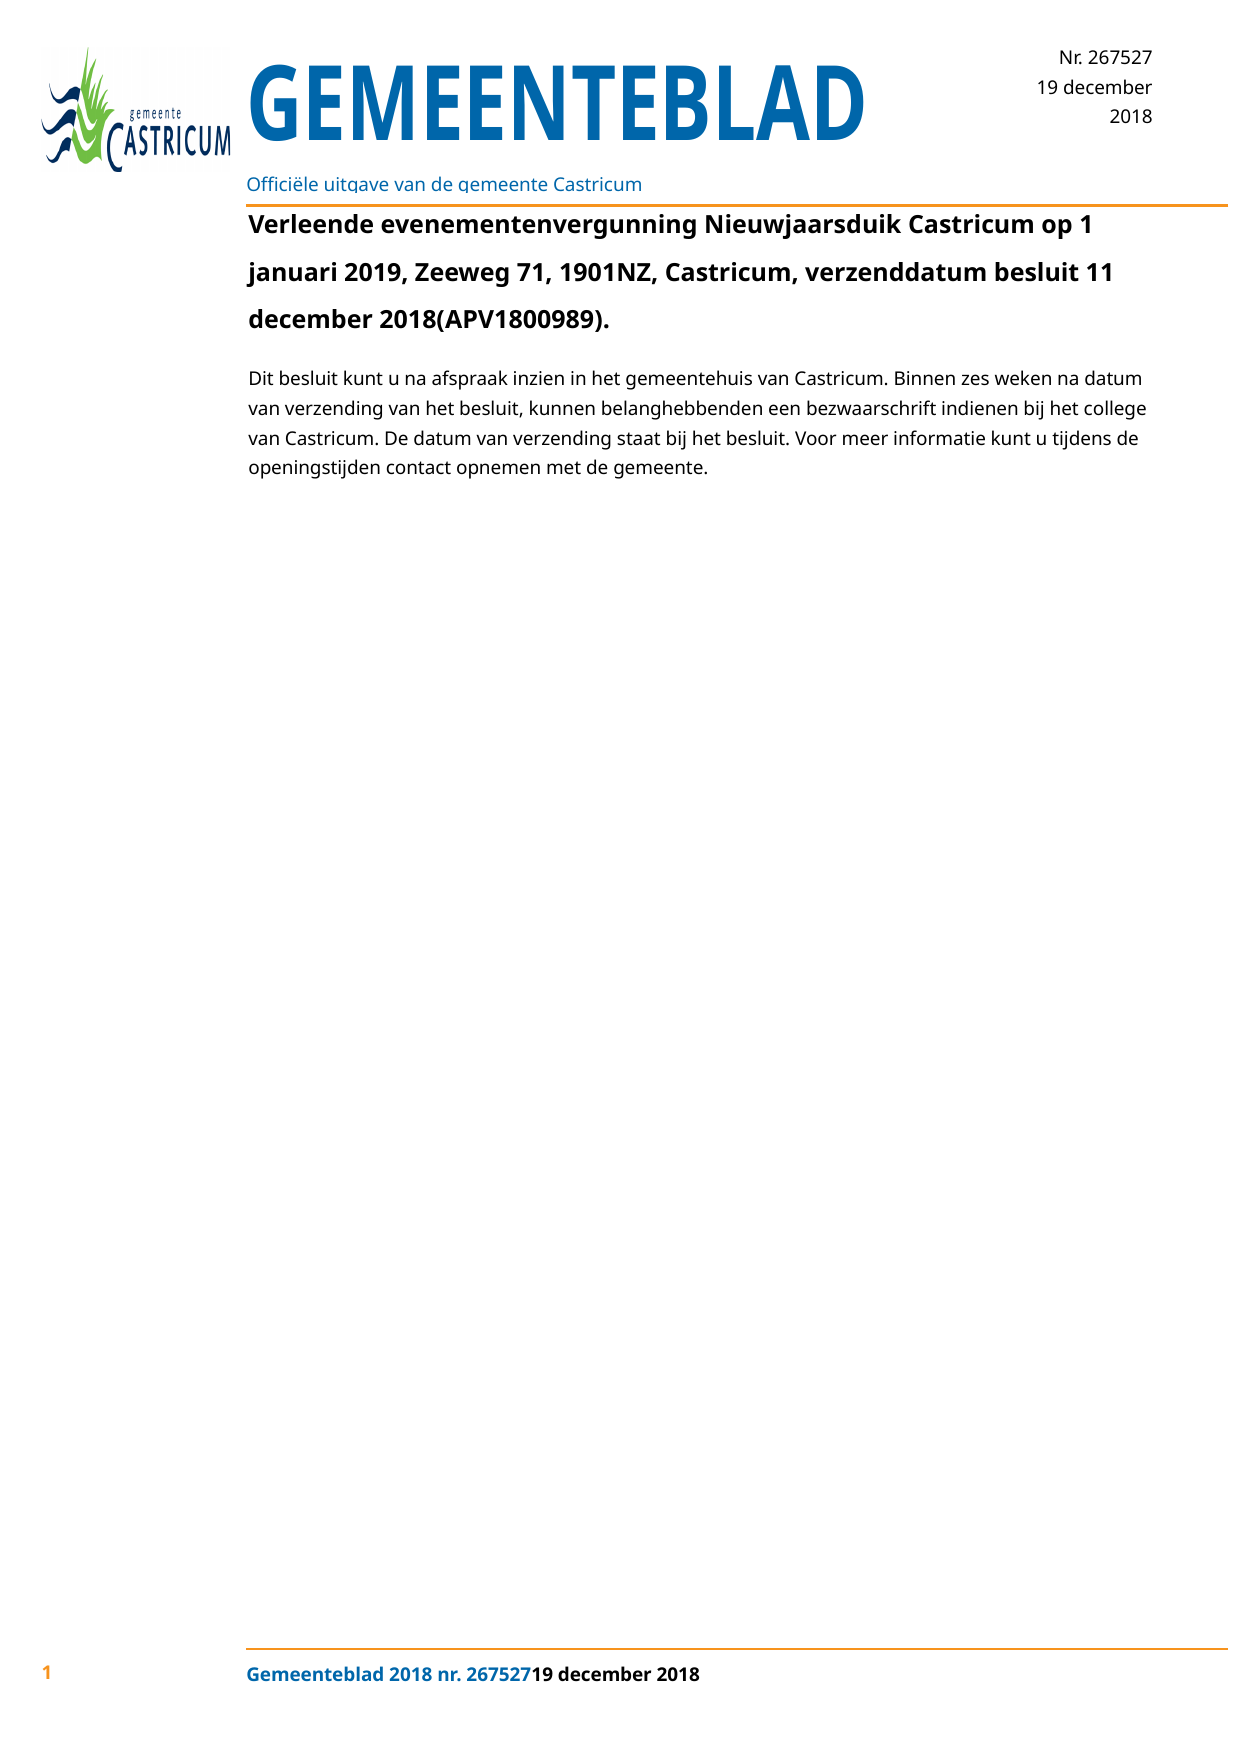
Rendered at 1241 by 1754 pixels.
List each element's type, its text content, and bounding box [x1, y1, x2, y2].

picture [41, 47, 231, 172]
text Dit besluit kunt u na afspraak inzien in het gemeentehuis van Castricum. Binnen zes weken na datum van verzending van het besluit, kunnen belanghebbenden een bezwaarschrift indienen bij het college van Castricum. De datum van verzending staat bij het besluit. Voor meer informatie kunt u tijdens de openingstijden contact opnemen met de gemeente. [248, 366, 1152, 480]
text Verleende evenementenvergunning Nieuwjaarsduik Castricum op 1 januari 2019, Zeeweg 71, 1901NZ, Castricum, verzenddatum besluit 11 december 2018(APV1800989). [248, 207, 1152, 336]
